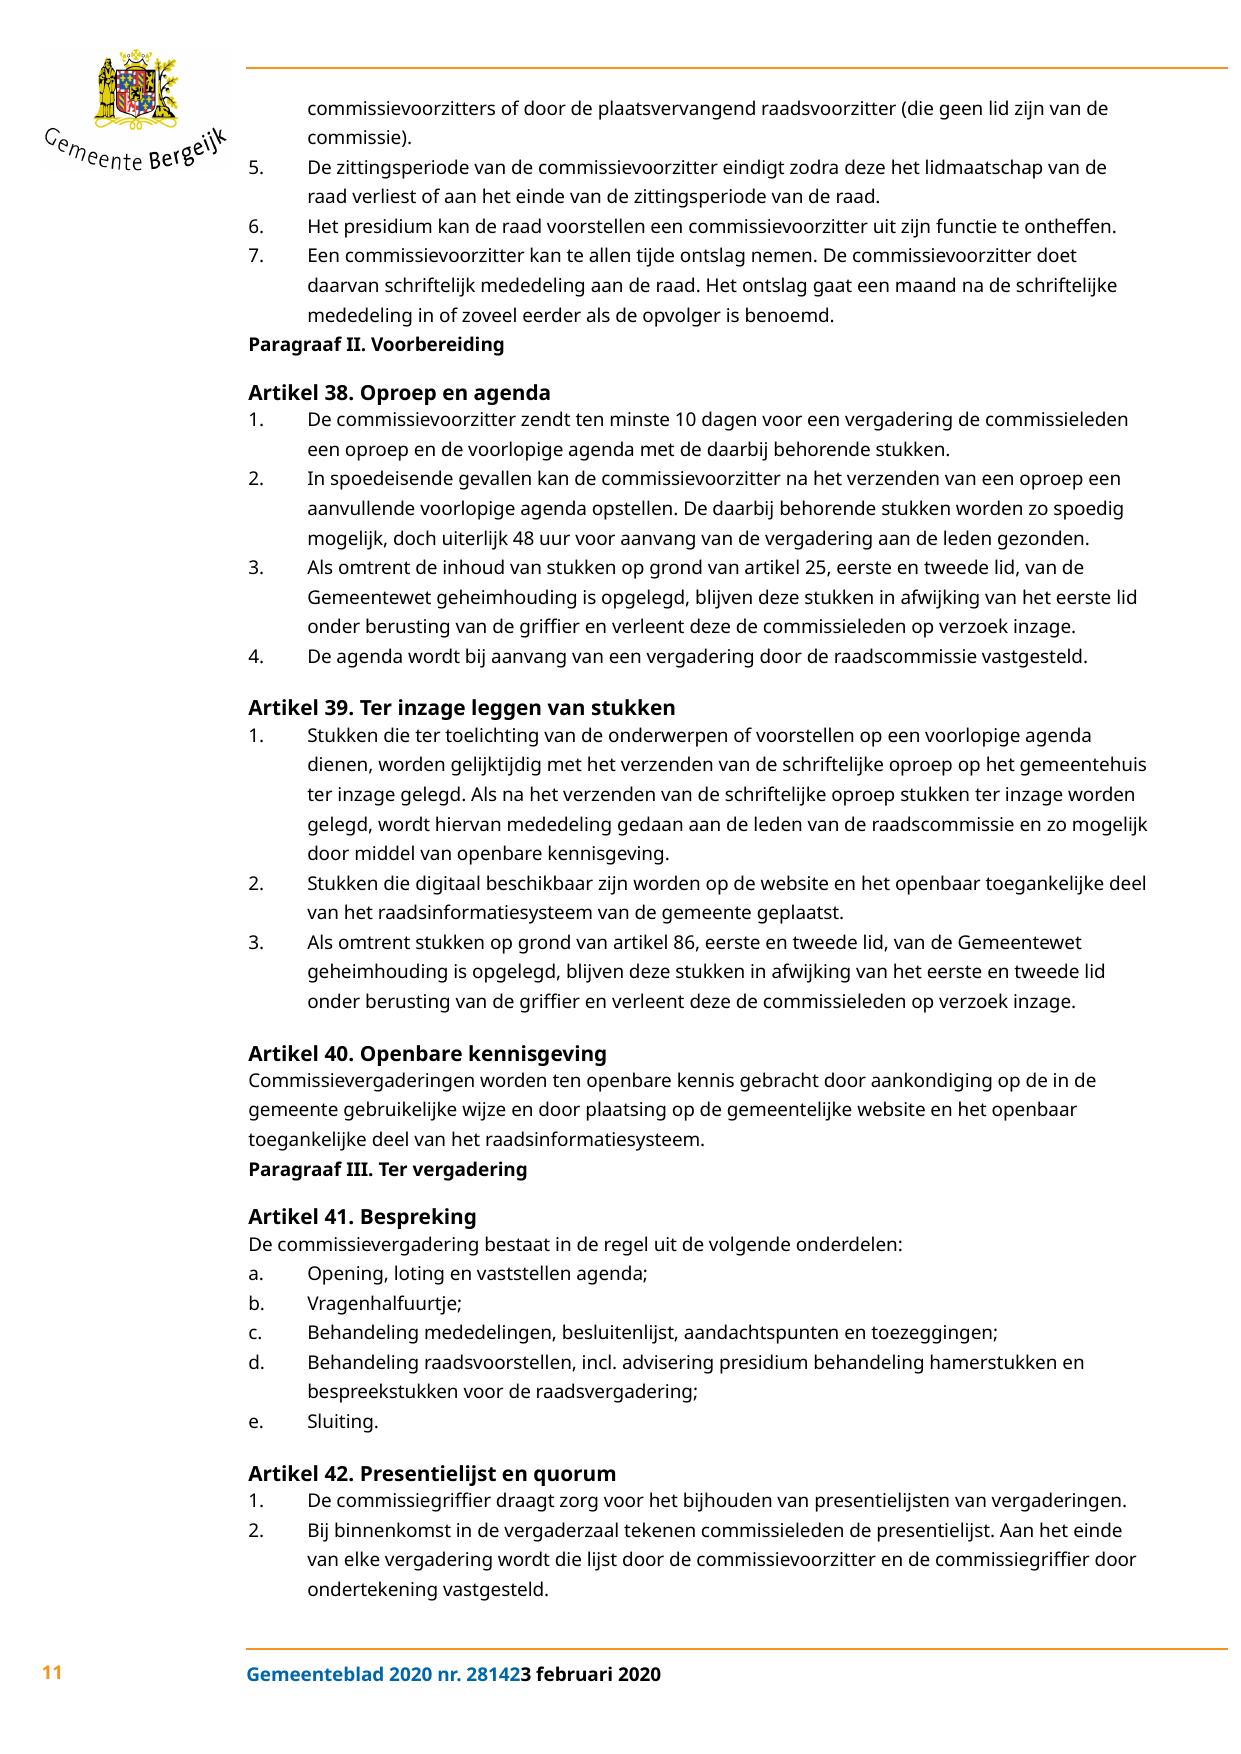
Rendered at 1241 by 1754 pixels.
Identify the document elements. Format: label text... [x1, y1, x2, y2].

list In spoedeisende gevallen kan de commissievoorzitter na het verzenden van een oproep een aanvullende voorlopige agenda opstellen. De daarbij behorende stukken worden zo spoedig mogelijk, doch uiterlijk 48 uur voor aanvang van de vergadering aan de leden gezonden. [248, 466, 1152, 551]
text De commissievergadering bestaat in de regel uit de volgende onderdelen: [248, 1231, 1152, 1257]
list Vragenhalfuurtje; [248, 1290, 1152, 1316]
list Als omtrent stukken op grond van artikel 86, eerste en tweede lid, van de Gemeentewet geheimhouding is opgelegd, blijven deze stukken in afwijking van het eerste en tweede lid onder berusting van de griffier en verleent deze de commissieleden op verzoek inzage. [248, 929, 1152, 1014]
list Het presidium kan de raad voorstellen een commissievoorzitter uit zijn functie te ontheffen. [248, 213, 1152, 239]
list De agenda wordt bij aanvang van een vergadering door de raadscommissie vastgesteld. [248, 643, 1152, 669]
list Als omtrent de inhoud van stukken op grond van artikel 25, eerste en tweede lid, van de Gemeentewet geheimhouding is opgelegd, blijven deze stukken in afwijking van het eerste lid onder berusting van de griffier en verleent deze de commissieleden op verzoek inzage. [248, 554, 1152, 639]
text Paragraaf II. Voorbereiding [248, 331, 1152, 357]
list De commissiegriffier draagt zorg voor het bijhouden van presentielijsten van vergaderingen. [248, 1487, 1152, 1513]
list Opening, loting en vaststellen agenda; [248, 1260, 1152, 1286]
list De zittingsperiode van de commissievoorzitter eindigt zodra deze het lidmaatschap van de raad verliest of aan het einde van de zittingsperiode van de raad. [248, 154, 1152, 209]
list Sluiting. [248, 1408, 1152, 1434]
text Artikel 41. Bespreking [248, 1202, 1152, 1231]
text Commissievergaderingen worden ten openbare kennis gebracht door aankondiging op de in de gemeente gebruikelijke wijze en door plaatsing op de gemeentelijke website en het openbaar toegankelijke deel van het raadsinformatiesysteem. [248, 1067, 1152, 1152]
list Behandeling raadsvoorstellen, incl. advisering presidium behandeling hamerstukken en bespreekstukken voor de raadsvergadering; [248, 1349, 1152, 1404]
picture [41, 47, 231, 172]
list Stukken die ter toelichting van de onderwerpen of voorstellen op een voorlopige agenda dienen, worden gelijktijdig met het verzenden van de schriftelijke oproep op het gemeentehuis ter inzage gelegd. Als na het verzenden van de schriftelijke oproep stukken ter inzage worden gelegd, wordt hiervan mededeling gedaan aan de leden van de raadscommissie en zo mogelijk door middel van openbare kennisgeving. [248, 722, 1152, 866]
text Artikel 38. Oproep en agenda [248, 378, 1152, 406]
list commissievoorzitters of door de plaatsvervangend raadsvoorzitter (die geen lid zijn van de commissie). [248, 95, 1152, 150]
text Artikel 40. Openbare kennisgeving [248, 1039, 1152, 1067]
list Stukken die digitaal beschikbaar zijn worden op de website en het openbaar toegankelijke deel van het raadsinformatiesysteem van de gemeente geplaatst. [248, 870, 1152, 925]
list De commissievoorzitter zendt ten minste 10 dagen voor een vergadering de commissieleden een oproep en de voorlopige agenda met de daarbij behorende stukken. [248, 406, 1152, 462]
list Een commissievoorzitter kan te allen tijde ontslag nemen. De commissievoorzitter doet daarvan schriftelijk mededeling aan de raad. Het ontslag gaat een maand na de schriftelijke mededeling in of zoveel eerder als de opvolger is benoemd. [248, 243, 1152, 328]
text Paragraaf III. Ter vergadering [248, 1156, 1152, 1182]
list Behandeling mededelingen, besluitenlijst, aandachtspunten en toezeggingen; [248, 1319, 1152, 1345]
list Bij binnenkomst in de vergaderzaal tekenen commissieleden de presentielijst. Aan het einde van elke vergadering wordt die lijst door de commissievoorzitter en de commissiegriffier door ondertekening vastgesteld. [248, 1517, 1152, 1602]
text Artikel 39. Ter inzage leggen van stukken [248, 693, 1152, 722]
text Artikel 42. Presentielijst en quorum [248, 1459, 1152, 1487]
